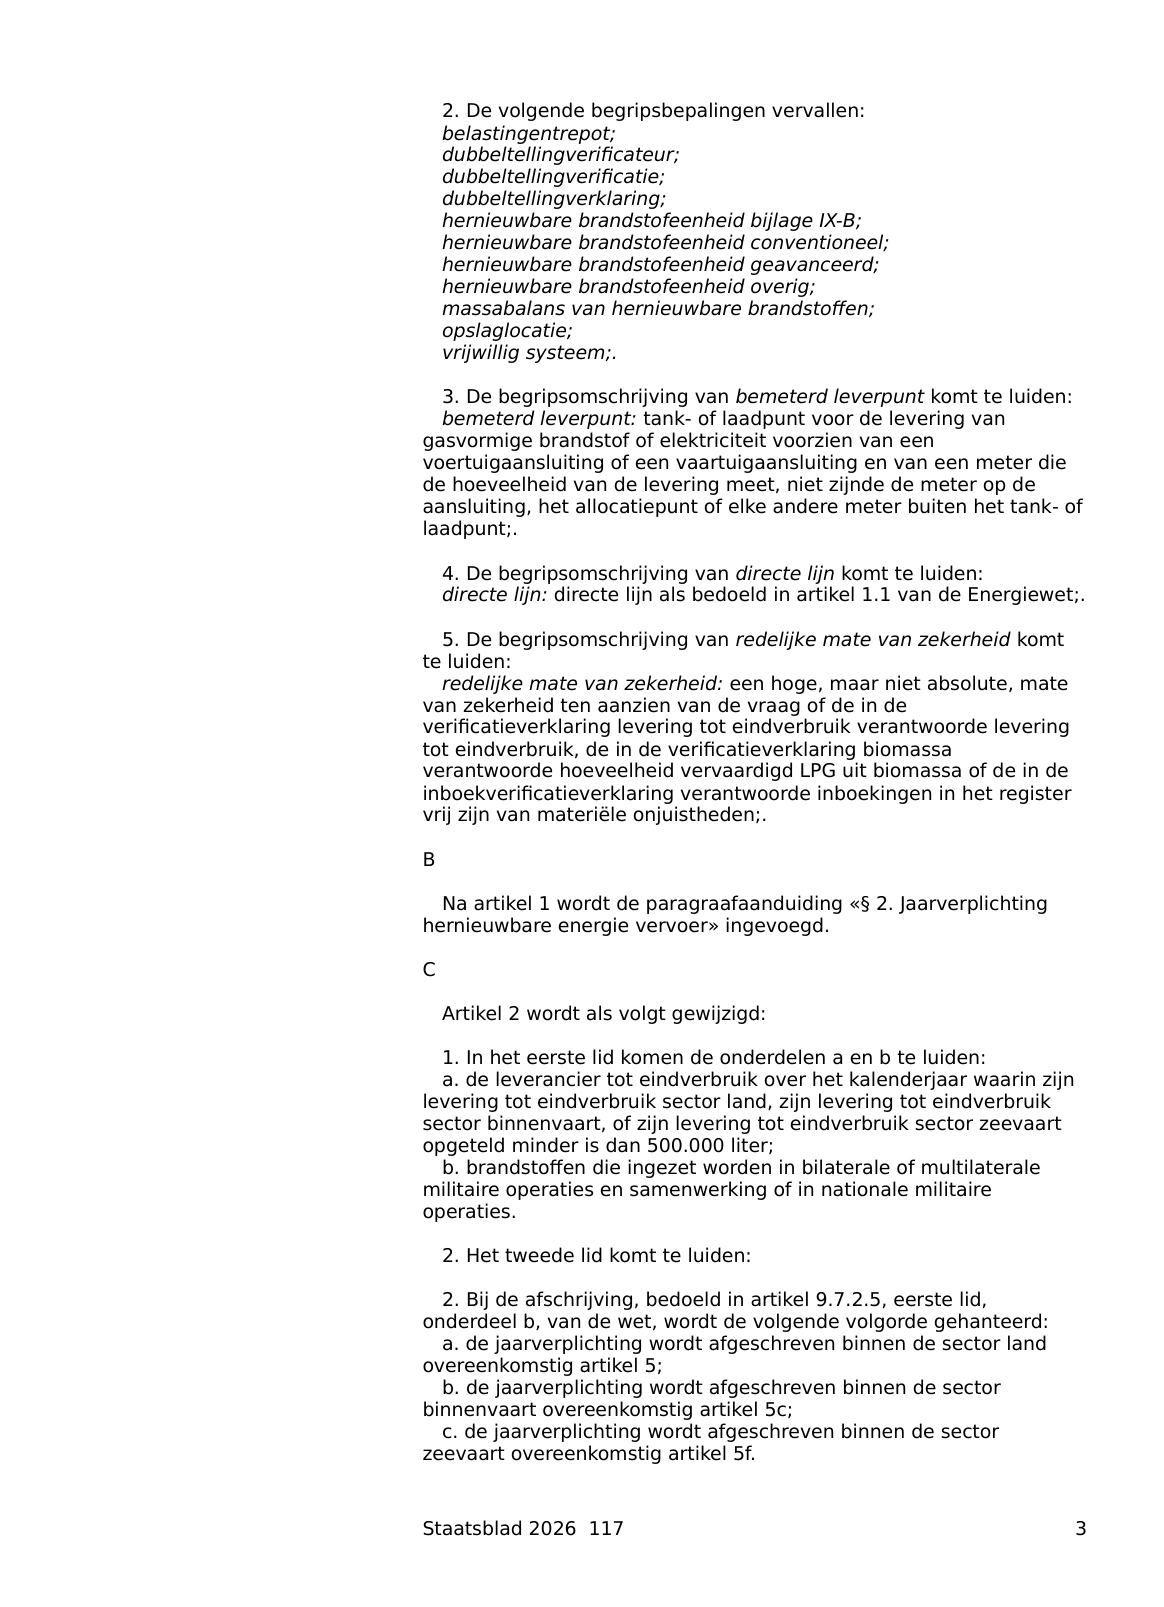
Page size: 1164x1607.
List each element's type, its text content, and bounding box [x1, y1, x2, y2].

text vrijwillig systeem;. [422, 342, 1087, 364]
text hernieuwbare brandstofeenheid geavanceerd; [422, 254, 1087, 276]
text C [422, 959, 1087, 981]
text c. de jaarverplichting wordt afgeschreven binnen de sector zeevaart overeenkomstig artikel 5f. [422, 1421, 1087, 1465]
text directe lijn: directe lijn als bedoeld in artikel 1.1 van de Energiewet;. [422, 584, 1087, 606]
text 2. Bij de afschrijving, bedoeld in artikel 9.7.2.5, eerste lid, onderdeel b, van de wet, wordt de volgende volgorde gehanteerd: [422, 1289, 1087, 1333]
text hernieuwbare brandstofeenheid overig; [422, 276, 1087, 298]
text b. brandstoffen die ingezet worden in bilaterale of multilaterale militaire operaties en samenwerking of in nationale militaire operaties. [422, 1157, 1087, 1223]
text 3. De begripsomschrijving van bemeterd leverpunt komt te luiden: [422, 386, 1087, 408]
text a. de jaarverplichting wordt afgeschreven binnen de sector land overeenkomstig artikel 5; [422, 1333, 1087, 1377]
text 5. De begripsomschrijving van redelijke mate van zekerheid komt te luiden: [422, 628, 1087, 672]
text a. de leverancier tot eindverbruik over het kalenderjaar waarin zijn levering tot eindverbruik sector land, zijn levering tot eindverbruik sector binnenvaart, of zijn levering tot eindverbruik sector zeevaart opgeteld minder is dan 500.000 liter; [422, 1069, 1087, 1157]
text 2. Het tweede lid komt te luiden: [422, 1245, 1087, 1267]
text bemeterd leverpunt: tank- of laadpunt voor de levering van gasvormige brandstof of elektriciteit voorzien van een voertuigaansluiting of een vaartuigaansluiting en van een meter die de hoeveelheid van de levering meet, niet zijnde de meter op de aansluiting, het allocatiepunt of elke andere meter buiten het tank- of laadpunt;. [422, 408, 1087, 540]
text dubbeltellingverificatie; [422, 166, 1087, 188]
text redelijke mate van zekerheid: een hoge, maar niet absolute, mate van zekerheid ten aanzien van de vraag of de in de verificatieverklaring levering tot eindverbruik verantwoorde levering tot eindverbruik, de in de verificatieverklaring biomassa verantwoorde hoeveelheid vervaardigd LPG uit biomassa of de in de inboekverificatieverklaring verantwoorde inboekingen in het register vrij zijn van materiële onjuistheden;. [422, 672, 1087, 826]
text b. de jaarverplichting wordt afgeschreven binnen de sector binnenvaart overeenkomstig artikel 5c; [422, 1377, 1087, 1421]
text 1. In het eerste lid komen de onderdelen a en b te luiden: [422, 1047, 1087, 1069]
text opslaglocatie; [422, 320, 1087, 342]
text belastingentrepot; [422, 122, 1087, 144]
text B [422, 848, 1087, 871]
text 4. De begripsomschrijving van directe lijn komt te luiden: [422, 562, 1087, 584]
text dubbeltellingverklaring; [422, 188, 1087, 210]
text Artikel 2 wordt als volgt gewijzigd: [422, 1003, 1087, 1025]
text hernieuwbare brandstofeenheid conventioneel; [422, 232, 1087, 254]
text dubbeltellingverificateur; [422, 144, 1087, 166]
text massabalans van hernieuwbare brandstoffen; [422, 298, 1087, 320]
text Na artikel 1 wordt de paragraafaanduiding «§ 2. Jaarverplichting hernieuwbare energie vervoer» ingevoegd. [422, 893, 1087, 937]
text hernieuwbare brandstofeenheid bijlage IX-B; [422, 210, 1087, 232]
text 2. De volgende begripsbepalingen vervallen: [422, 100, 1087, 122]
